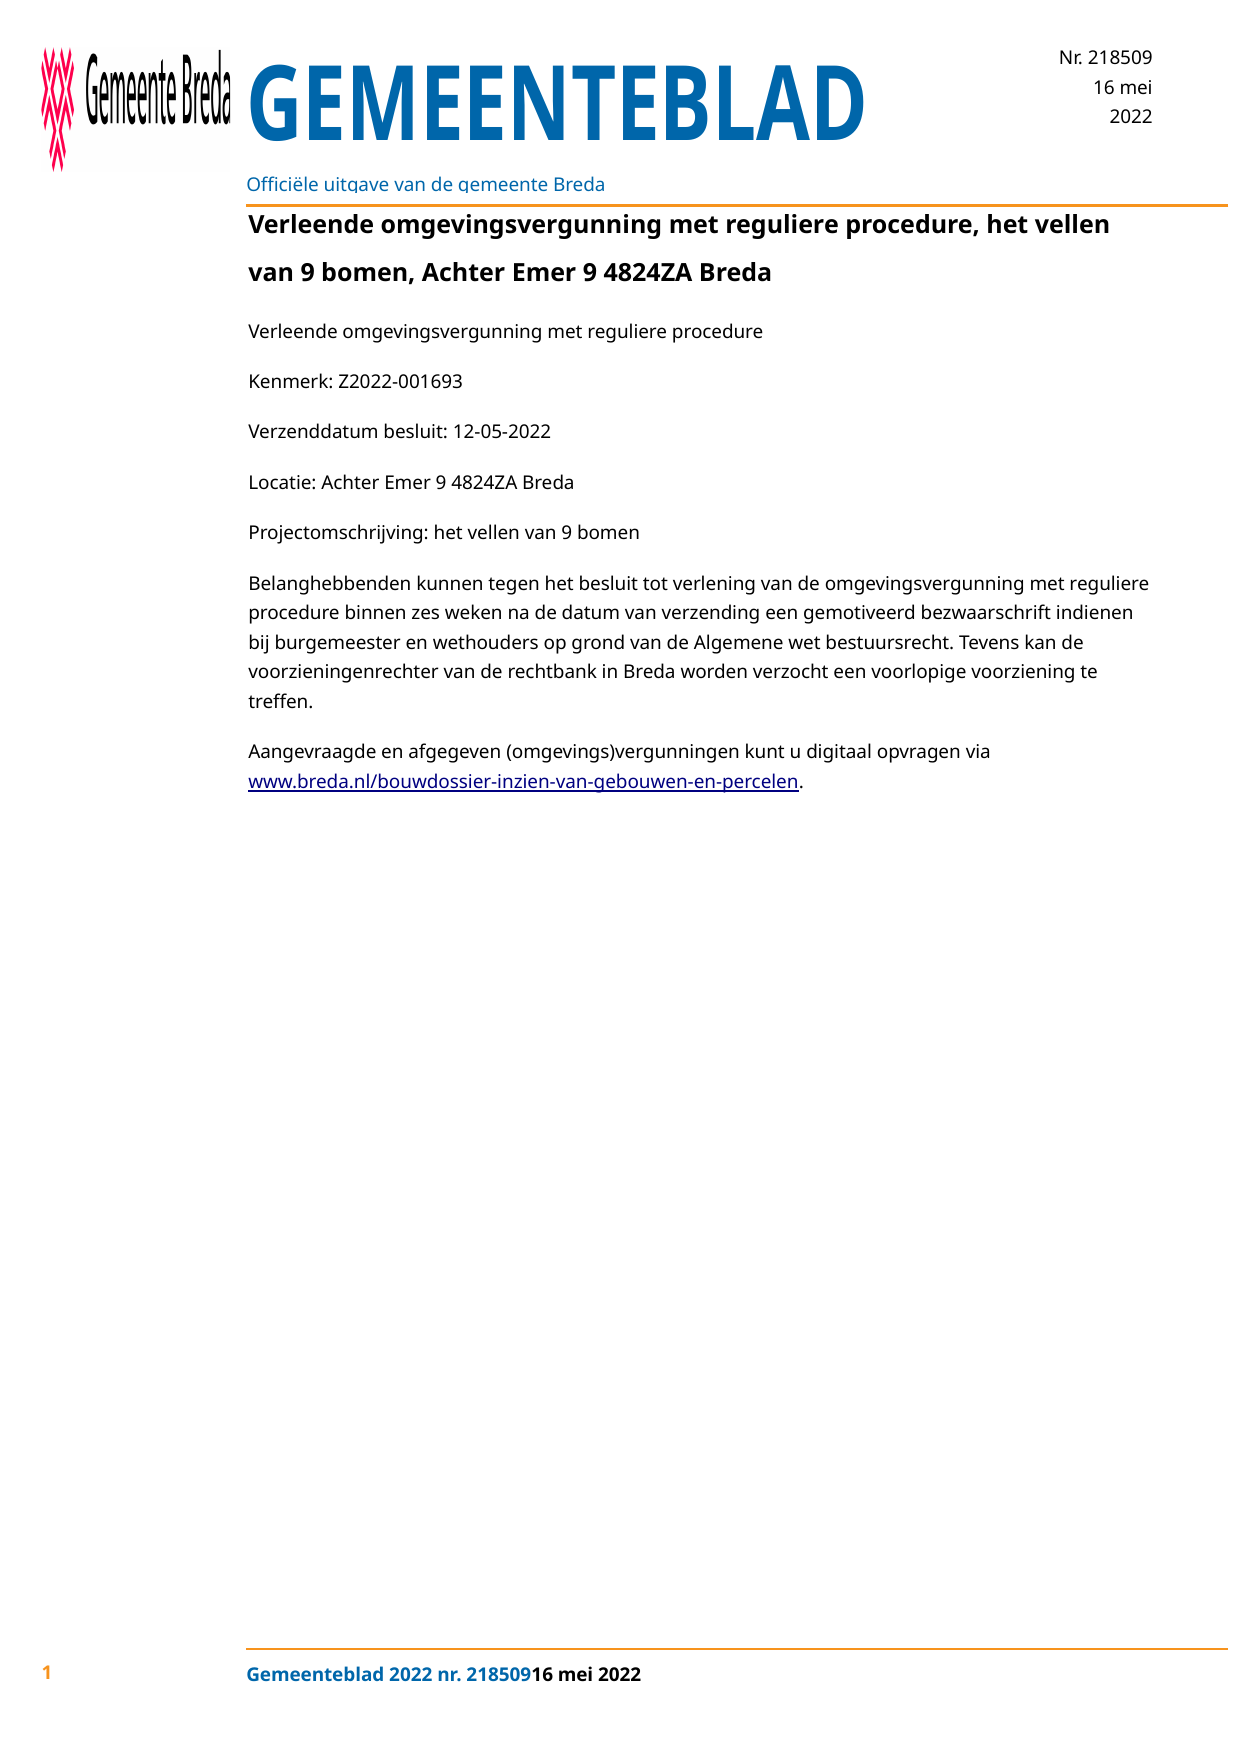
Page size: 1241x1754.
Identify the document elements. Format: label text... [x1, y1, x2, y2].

text Projectomschrijving: het vellen van 9 bomen [248, 519, 1152, 545]
text Verleende omgevingsvergunning met reguliere procedure, het vellen van 9 bomen, Achter Emer 9 4824ZA Breda [248, 207, 1152, 288]
text Aangevraagde en afgegeven (omgevings)vergunningen kunt u digitaal opvragen via www.breda.nl/bouwdossier-inzien-van-gebouwen-en-percelen. [248, 739, 1152, 794]
text Locatie: Achter Emer 9 4824ZA Breda [248, 469, 1152, 495]
text Verzenddatum besluit: 12-05-2022 [248, 419, 1152, 444]
text Verleende omgevingsvergunning met reguliere procedure [248, 318, 1152, 344]
text Belanghebbenden kunnen tegen het besluit tot verlening van de omgevingsvergunning met reguliere procedure binnen zes weken na de datum van verzending een gemotiveerd bezwaarschrift indienen bij burgemeester en wethouders op grond van de Algemene wet bestuursrecht. Tevens kan de voorzieningenrechter van de rechtbank in Breda worden verzocht een voorlopige voorziening te treffen. [248, 570, 1152, 714]
text Kenmerk: Z2022-001693 [248, 368, 1152, 394]
picture [41, 47, 231, 172]
